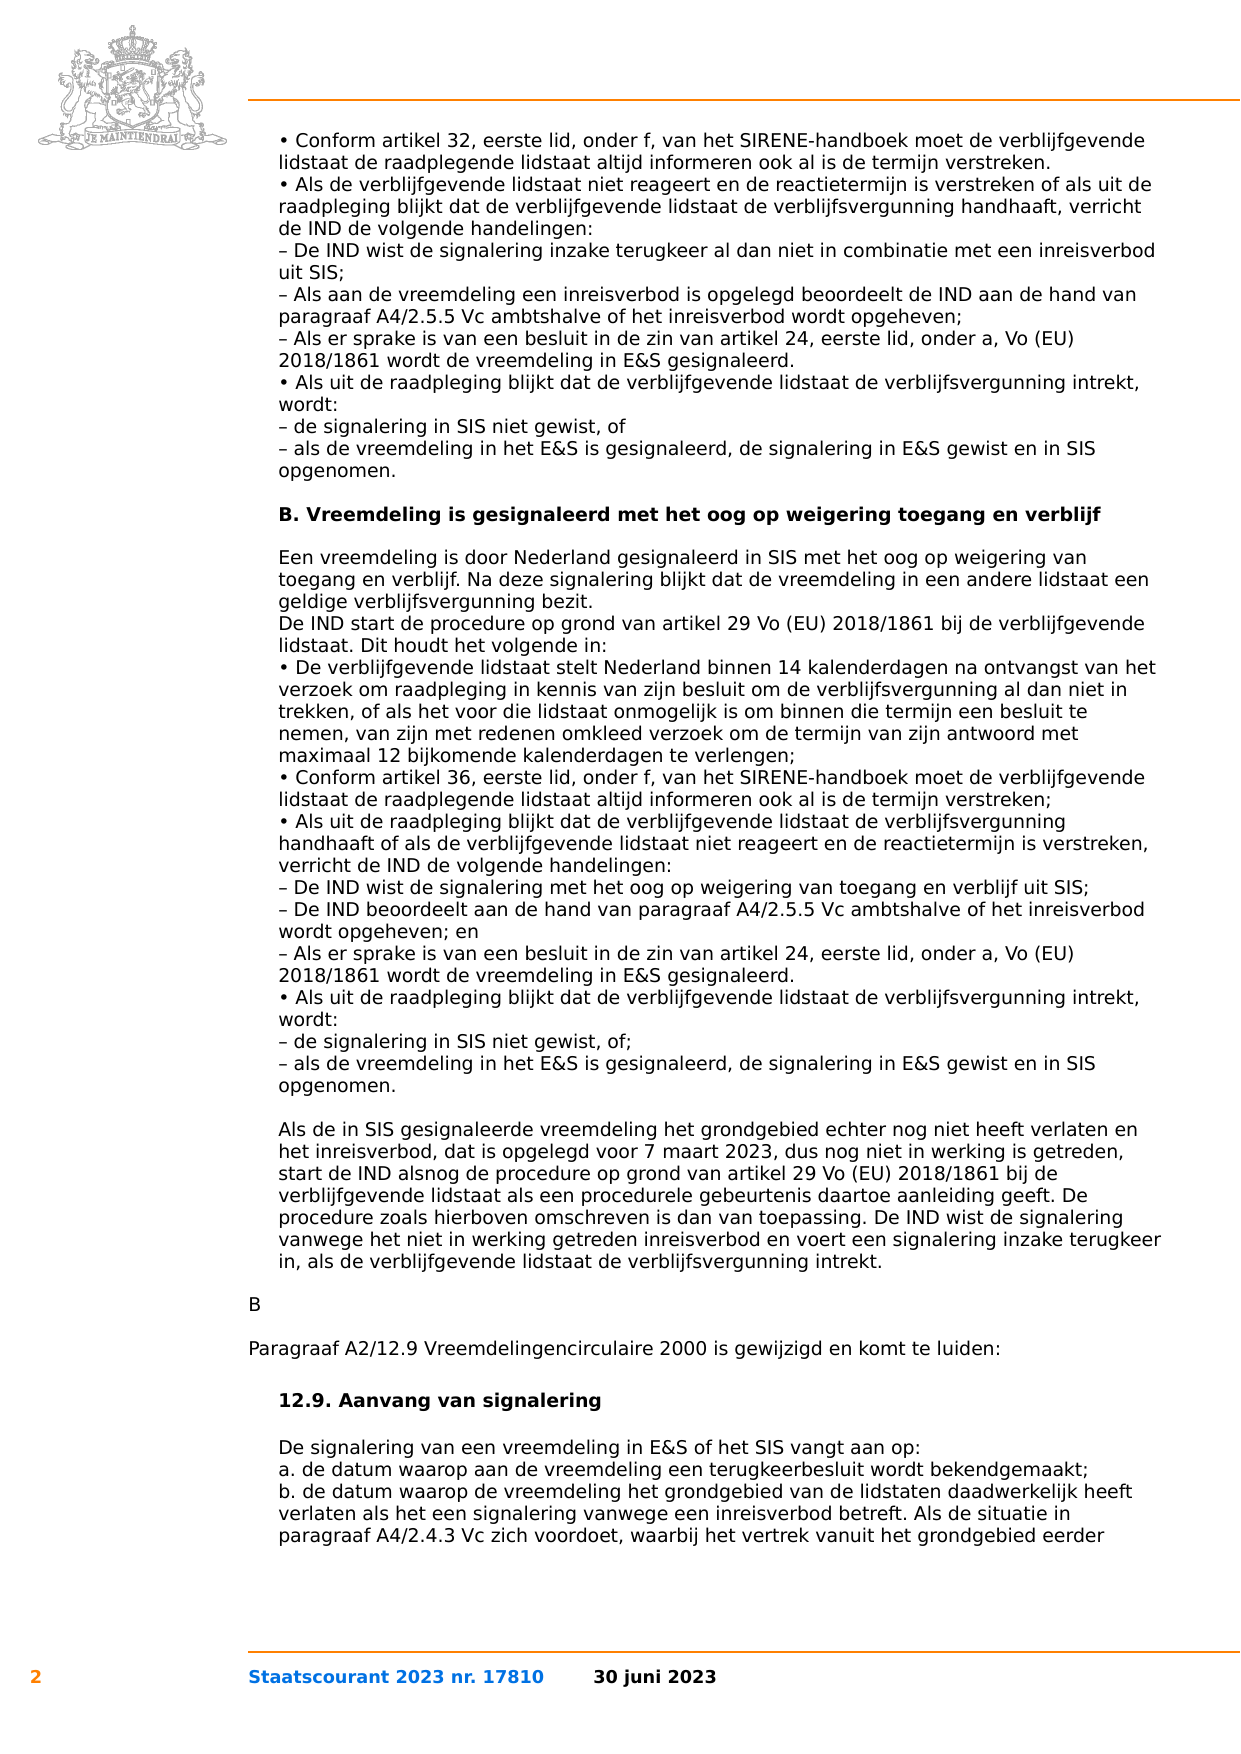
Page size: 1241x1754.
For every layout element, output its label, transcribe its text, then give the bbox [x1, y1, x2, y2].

text • Conform artikel 32, eerste lid, onder f, van het SIRENE-handboek moet de verblijfgevende lidstaat de raadplegende lidstaat altijd informeren ook al is de termijn verstreken. [278, 130, 1163, 174]
subtitle 12.9. Aanvang van signalering [278, 1390, 1163, 1412]
text – als de vreemdeling in het E&S is gesignaleerd, de signalering in E&S gewist en in SIS opgenomen. [278, 1053, 1163, 1097]
text • De verblijfgevende lidstaat stelt Nederland binnen 14 kalenderdagen na ontvangst van het verzoek om raadpleging in kennis van zijn besluit om de verblijfsvergunning al dan niet in trekken, of als het voor die lidstaat onmogelijk is om binnen die termijn een besluit te nemen, van zijn met redenen omkleed verzoek om de termijn van zijn antwoord met maximaal 12 bijkomende kalenderdagen te verlengen; [278, 657, 1163, 767]
text – als de vreemdeling in het E&S is gesignaleerd, de signalering in E&S gewist en in SIS opgenomen. [278, 438, 1163, 482]
text Paragraaf A2/12.9 Vreemdelingencirculaire 2000 is gewijzigd en komt te luiden: [248, 1338, 1163, 1360]
text b. de datum waarop de vreemdeling het grondgebied van de lidstaten daadwerkelijk heeft verlaten als het een signalering vanwege een inreisverbod betreft. Als de situatie in paragraaf A4/2.4.3 Vc zich voordoet, waarbij het vertrek vanuit het grondgebied eerder [278, 1481, 1163, 1547]
text • Als uit de raadpleging blijkt dat de verblijfgevende lidstaat de verblijfsvergunning handhaaft of als de verblijfgevende lidstaat niet reageert en de reactietermijn is verstreken, verricht de IND de volgende handelingen: [278, 811, 1163, 877]
text – De IND wist de signalering met het oog op weigering van toegang en verblijf uit SIS; [278, 877, 1163, 899]
text – De IND beoordeelt aan de hand van paragraaf A4/2.5.5 Vc ambtshalve of het inreisverbod wordt opgeheven; en [278, 899, 1163, 943]
text • Conform artikel 36, eerste lid, onder f, van het SIRENE-handboek moet de verblijfgevende lidstaat de raadplegende lidstaat altijd informeren ook al is de termijn verstreken; [278, 767, 1163, 811]
text – De IND wist de signalering inzake terugkeer al dan niet in combinatie met een inreisverbod uit SIS; [278, 240, 1163, 284]
text • Als uit de raadpleging blijkt dat de verblijfgevende lidstaat de verblijfsvergunning intrekt, wordt: [278, 372, 1163, 416]
picture [38, 25, 227, 150]
text – Als er sprake is van een besluit in de zin van artikel 24, eerste lid, onder a, Vo (EU) 2018/1861 wordt de vreemdeling in E&S gesignaleerd. [278, 328, 1163, 372]
text B [248, 1294, 1163, 1316]
text De signalering van een vreemdeling in E&S of het SIS vangt aan op: [278, 1437, 1163, 1459]
text Als de in SIS gesignaleerde vreemdeling het grondgebied echter nog niet heeft verlaten en het inreisverbod, dat is opgelegd voor 7 maart 2023, dus nog niet in werking is getreden, start de IND alsnog de procedure op grond van artikel 29 Vo (EU) 2018/1861 bij de verblijfgevende lidstaat als een procedurele gebeurtenis daartoe aanleiding geeft. De procedure zoals hierboven omschreven is dan van toepassing. De IND wist de signalering vanwege het niet in werking getreden inreisverbod en voert een signalering inzake terugkeer in, als de verblijfgevende lidstaat de verblijfsvergunning intrekt. [278, 1119, 1163, 1272]
text – de signalering in SIS niet gewist, of; [278, 1031, 1163, 1053]
subtitle B. Vreemdeling is gesignaleerd met het oog op weigering toegang en verblijf [278, 503, 1163, 525]
text – de signalering in SIS niet gewist, of [278, 416, 1163, 438]
text • Als de verblijfgevende lidstaat niet reageert en de reactietermijn is verstreken of als uit de raadpleging blijkt dat de verblijfgevende lidstaat de verblijfsvergunning handhaaft, verricht de IND de volgende handelingen: [278, 174, 1163, 240]
text – Als er sprake is van een besluit in de zin van artikel 24, eerste lid, onder a, Vo (EU) 2018/1861 wordt de vreemdeling in E&S gesignaleerd. [278, 943, 1163, 987]
text De IND start de procedure op grond van artikel 29 Vo (EU) 2018/1861 bij de verblijfgevende lidstaat. Dit houdt het volgende in: [278, 613, 1163, 657]
text Een vreemdeling is door Nederland gesignaleerd in SIS met het oog op weigering van toegang en verblijf. Na deze signalering blijkt dat de vreemdeling in een andere lidstaat een geldige verblijfsvergunning bezit. [278, 547, 1163, 613]
text • Als uit de raadpleging blijkt dat de verblijfgevende lidstaat de verblijfsvergunning intrekt, wordt: [278, 987, 1163, 1031]
text a. de datum waarop aan de vreemdeling een terugkeerbesluit wordt bekendgemaakt; [278, 1459, 1163, 1481]
text – Als aan de vreemdeling een inreisverbod is opgelegd beoordeelt de IND aan de hand van paragraaf A4/2.5.5 Vc ambtshalve of het inreisverbod wordt opgeheven; [278, 284, 1163, 328]
